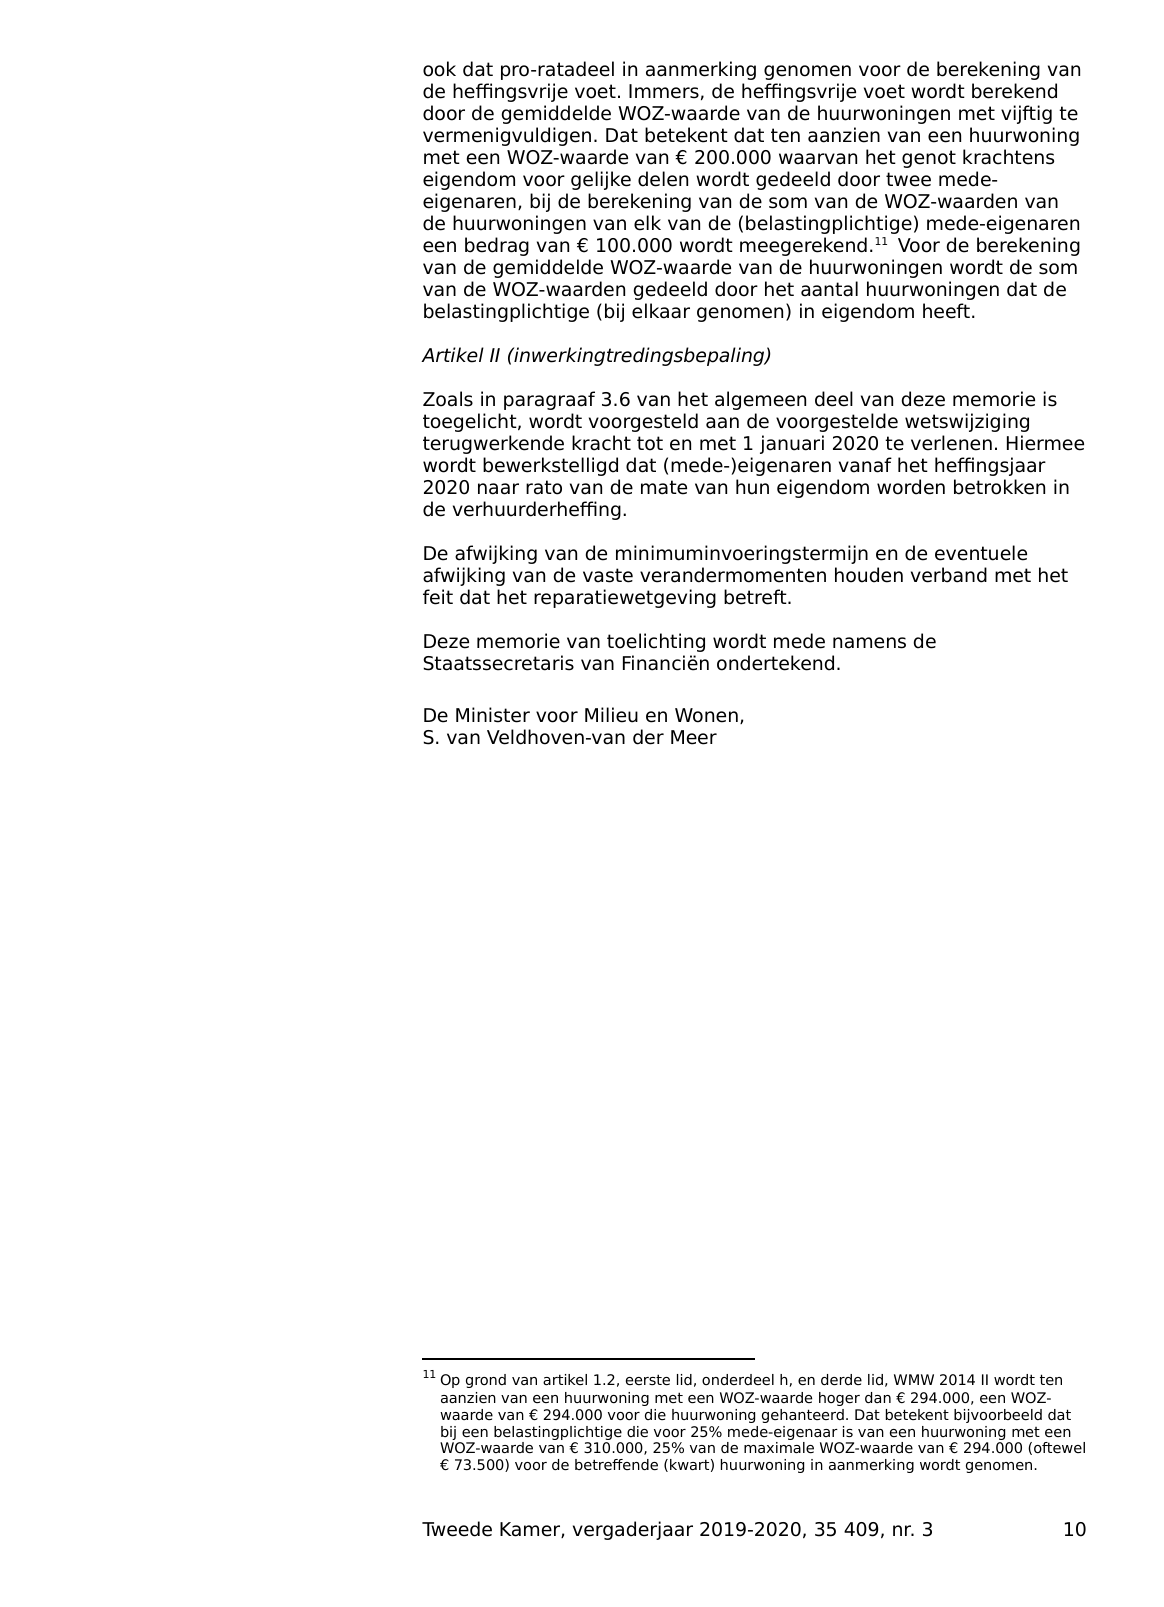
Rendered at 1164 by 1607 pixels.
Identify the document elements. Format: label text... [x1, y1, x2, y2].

text Zoals in paragraaf 3.6 van het algemeen deel van deze memorie is toegelicht, wordt voorgesteld aan de voorgestelde wetswijziging terugwerkende kracht tot en met 1 januari 2020 te verlenen. Hiermee wordt bewerkstelligd dat (mede-)eigenaren vanaf het heffingsjaar 2020 naar rato van de mate van hun eigendom worden betrokken in de verhuurderheffing. [422, 389, 1087, 521]
text ook dat pro-ratadeel in aanmerking genomen voor de berekening van de heffingsvrije voet. Immers, de heffingsvrije voet wordt berekend door de gemiddelde WOZ-waarde van de huurwoningen met vijftig te vermenigvuldigen. Dat betekent dat ten aanzien van een huurwoning met een WOZ-waarde van € 200.000 waarvan het genot krachtens eigendom voor gelijke delen wordt gedeeld door twee mede-eigenaren, bij de berekening van de som van de WOZ-waarden van de huurwoningen van elk van de (belastingplichtige) mede-eigenaren een bedrag van € 100.000 wordt meegerekend. Voor de berekening van de gemiddelde WOZ-waarde van de huurwoningen wordt de som van de WOZ-waarden gedeeld door het aantal huurwoningen dat de belastingplichtige (bij elkaar genomen) in eigendom heeft. [422, 59, 1087, 323]
text De afwijking van de minimuminvoeringstermijn en de eventuele afwijking van de vaste verandermomenten houden verband met het feit dat het reparatiewetgeving betreft. [422, 543, 1087, 609]
text De Minister voor Milieu en Wonen, S. van Veldhoven-van der Meer [422, 705, 1087, 749]
subtitle Artikel II (inwerkingtredingsbepaling) [422, 345, 1087, 367]
text Op grond van artikel 1.2, eerste lid, onderdeel h, en derde lid, WMW 2014 II wordt ten aanzien van een huurwoning met een WOZ-waarde hoger dan € 294.000, een WOZ-waarde van € 294.000 voor die huurwoning gehanteerd. Dat betekent bijvoorbeeld dat bij een belastingplichtige die voor 25% mede-eigenaar is van een huurwoning met een WOZ-waarde van € 310.000, 25% van de maximale WOZ-waarde van € 294.000 (oftewel € 73.500) voor de betreffende (kwart) huurwoning in aanmerking wordt genomen. [422, 1368, 1087, 1474]
text Deze memorie van toelichting wordt mede namens de Staatssecretaris van Financiën ondertekend. [422, 631, 1087, 675]
